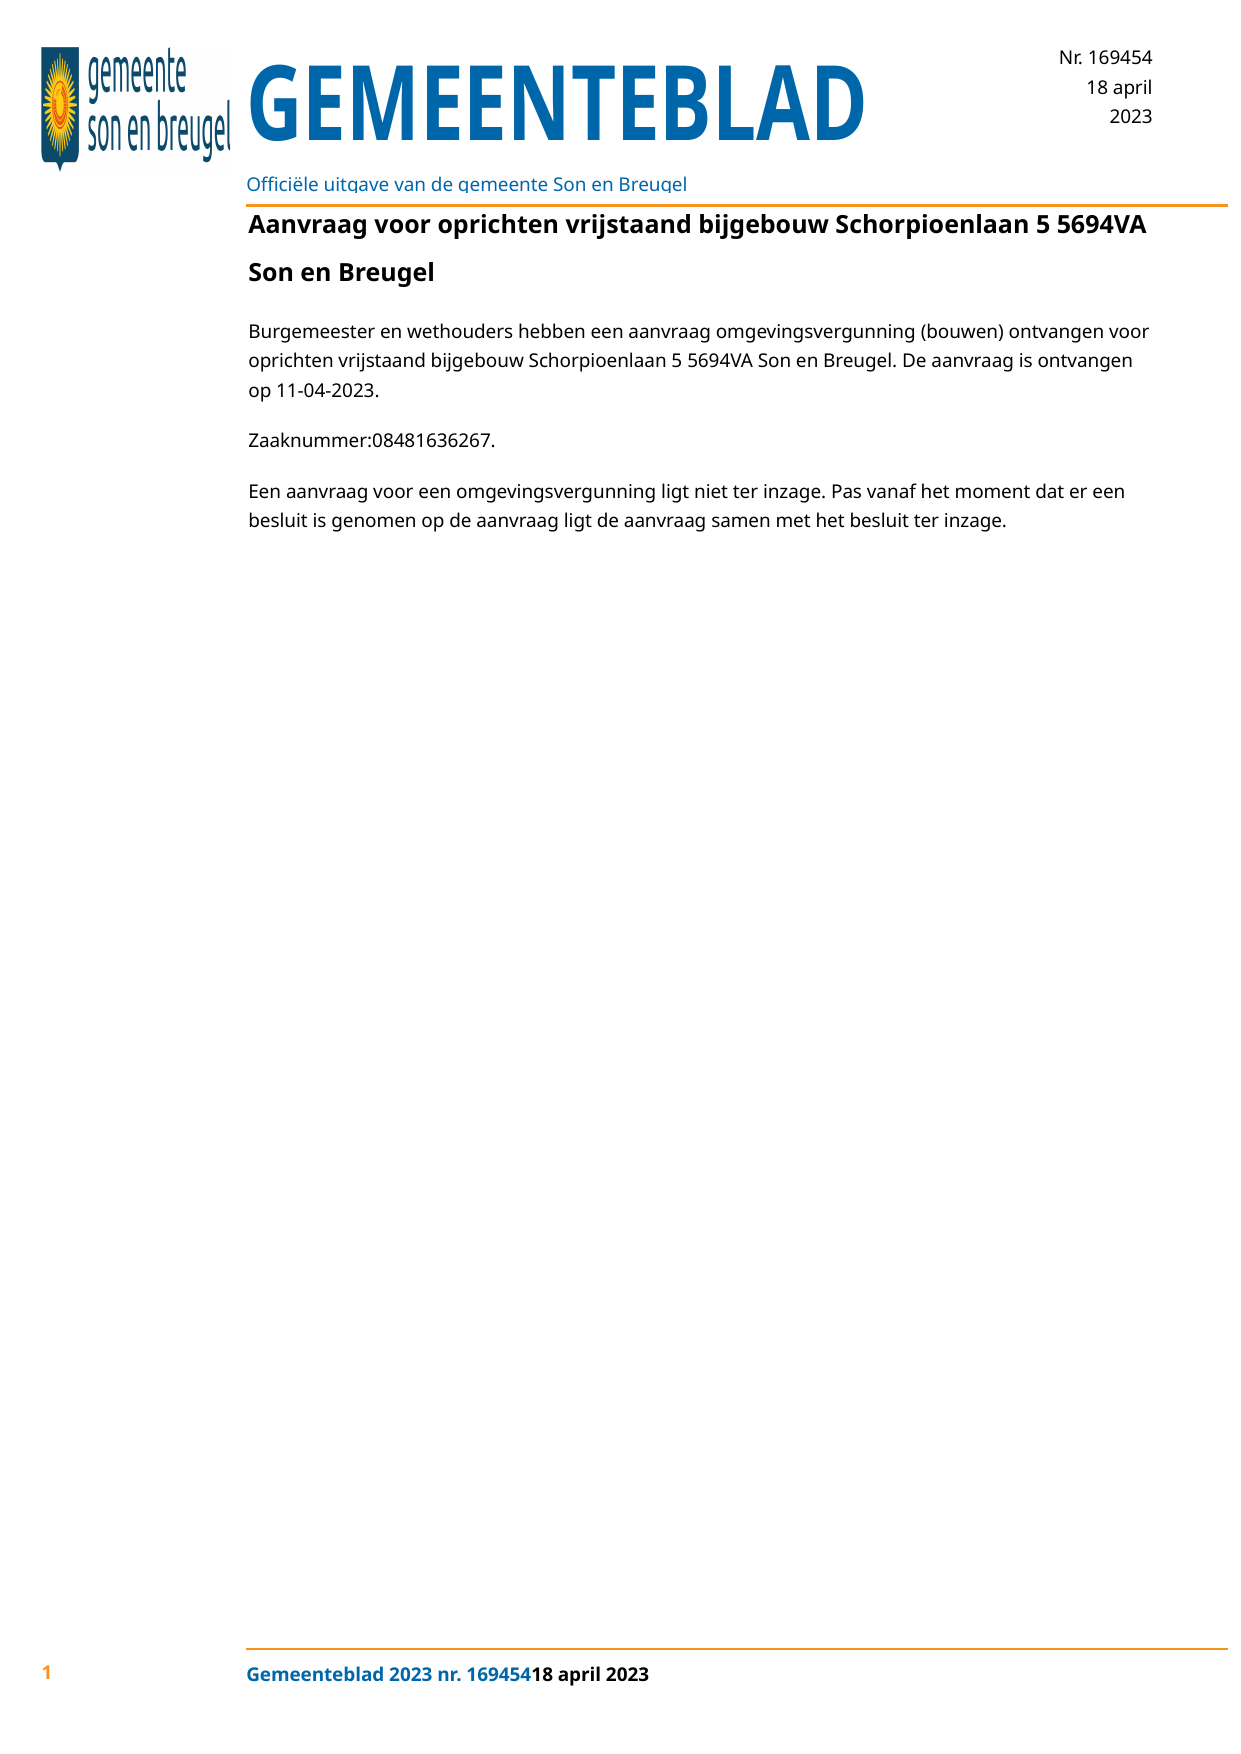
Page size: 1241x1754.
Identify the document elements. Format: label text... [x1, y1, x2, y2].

picture [41, 47, 231, 172]
text Een aanvraag voor een omgevingsvergunning ligt niet ter inzage. Pas vanaf het moment dat er een besluit is genomen op de aanvraag ligt de aanvraag samen met het besluit ter inzage. [248, 478, 1152, 533]
text Zaaknummer:08481636267. [248, 427, 1152, 453]
text Burgemeester en wethouders hebben een aanvraag omgevingsvergunning (bouwen) ontvangen voor oprichten vrijstaand bijgebouw Schorpioenlaan 5 5694VA Son en Breugel. De aanvraag is ontvangen op 11-04-2023. [248, 318, 1152, 403]
text Aanvraag voor oprichten vrijstaand bijgebouw Schorpioenlaan 5 5694VA Son en Breugel [248, 207, 1152, 288]
